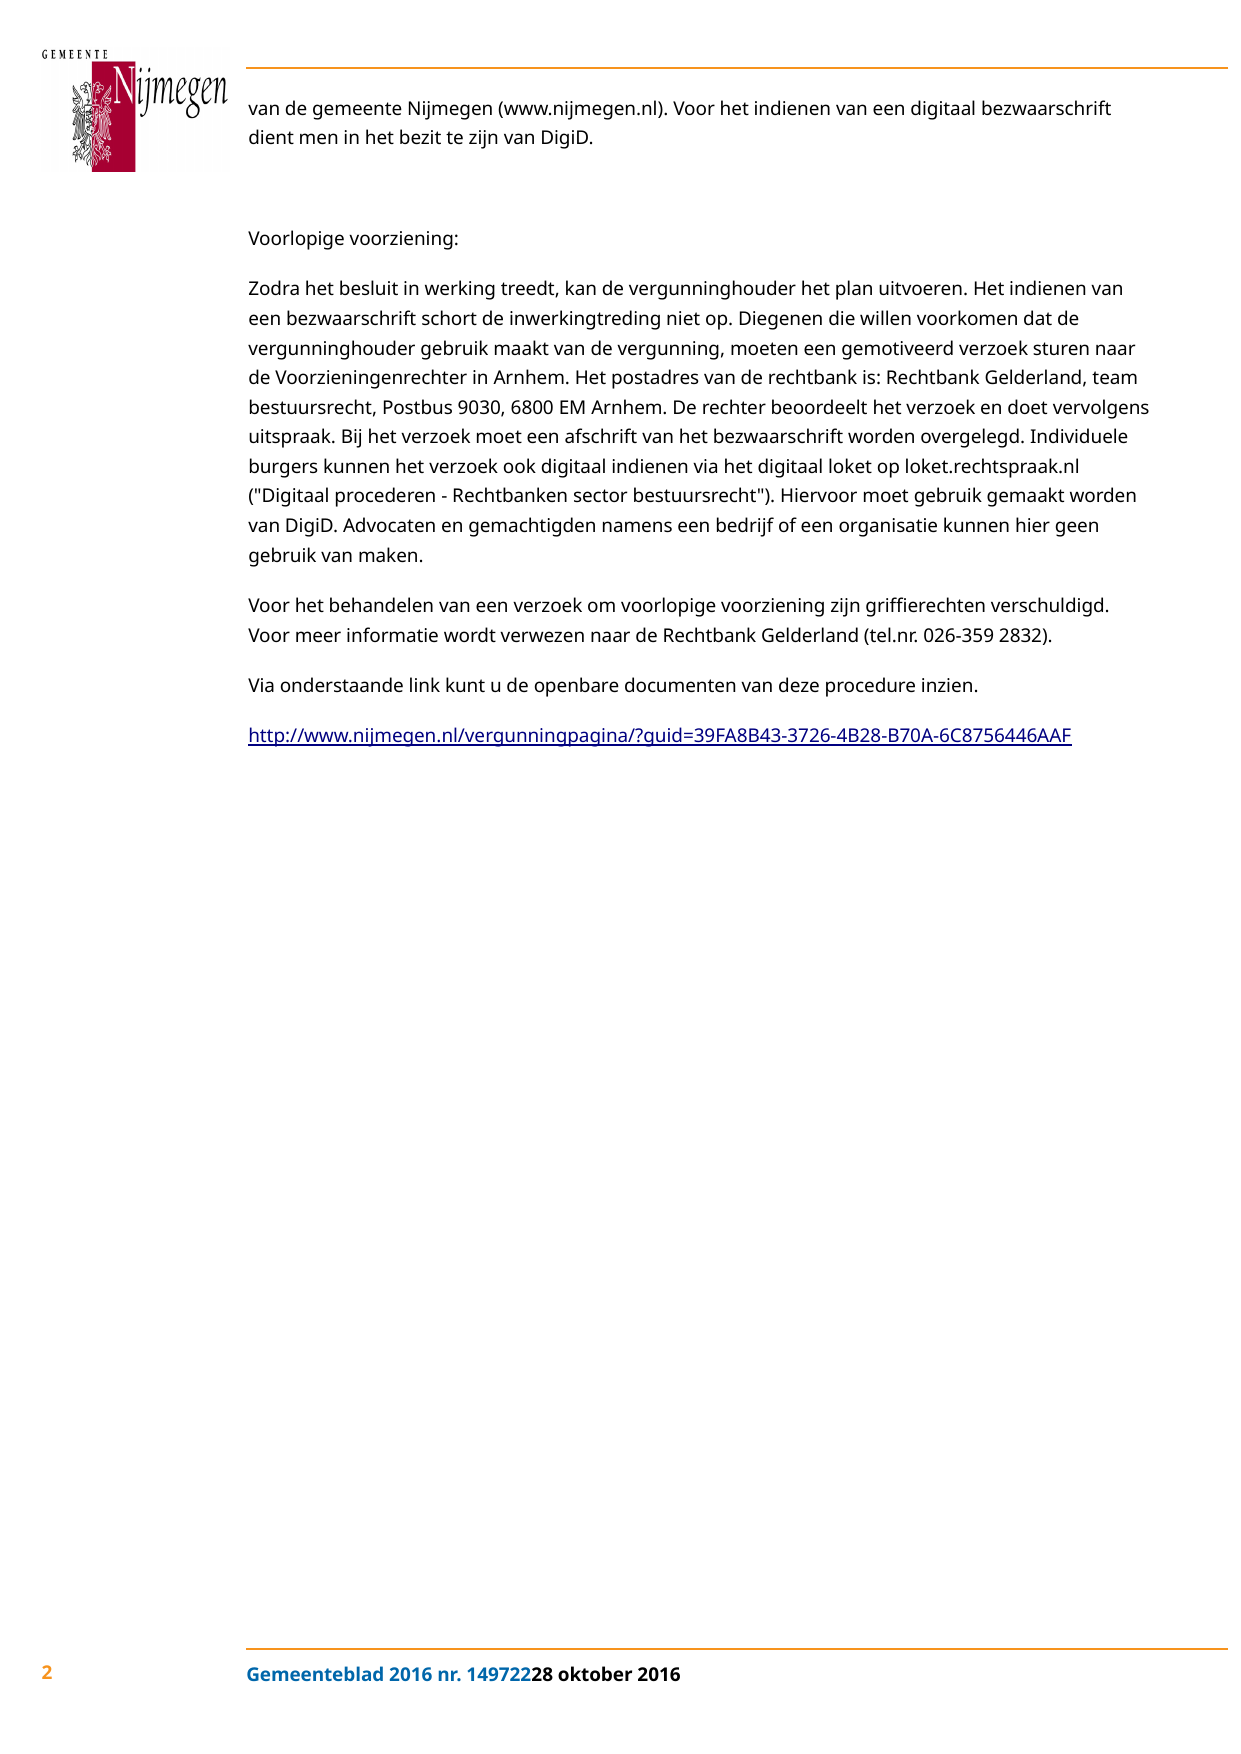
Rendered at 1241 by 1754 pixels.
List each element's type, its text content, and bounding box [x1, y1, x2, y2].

text Zodra het besluit in werking treedt, kan de vergunninghouder het plan uitvoeren. Het indienen van een bezwaarschrift schort de inwerkingtreding niet op. Diegenen die willen voorkomen dat de vergunninghouder gebruik maakt van de vergunning, moeten een gemotiveerd verzoek sturen naar de Voorzieningenrechter in Arnhem. Het postadres van de rechtbank is: Rechtbank Gelderland, team bestuursrecht, Postbus 9030, 6800 EM Arnhem. De rechter beoordeelt het verzoek en doet vervolgens uitspraak. Bij het verzoek moet een afschrift van het bezwaarschrift worden overgelegd. Individuele burgers kunnen het verzoek ook digitaal indienen via het digitaal loket op loket.rechtspraak.nl ("Digitaal procederen - Rechtbanken sector bestuursrecht"). Hiervoor moet gebruik gemaakt worden van DigiD. Advocaten en gemachtigden namens een bedrijf of een organisatie kunnen hier geen gebruik van maken. [248, 276, 1152, 568]
text Via onderstaande link kunt u de openbare documenten van deze procedure inzien. [248, 672, 1152, 698]
text van de gemeente Nijmegen (www.nijmegen.nl). Voor het indienen van een digitaal bezwaarschrift dient men in het bezit te zijn van DigiD. [248, 95, 1152, 150]
picture [41, 47, 231, 172]
text http://www.nijmegen.nl/vergunningpagina/?guid=39FA8B43-3726-4B28-B70A-6C8756446AAF [248, 723, 1152, 748]
text Voor het behandelen van een verzoek om voorlopige voorziening zijn griffierechten verschuldigd. Voor meer informatie wordt verwezen naar de Rechtbank Gelderland (tel.nr. 026-359 2832). [248, 592, 1152, 648]
text Voorlopige voorziening: [248, 225, 1152, 251]
